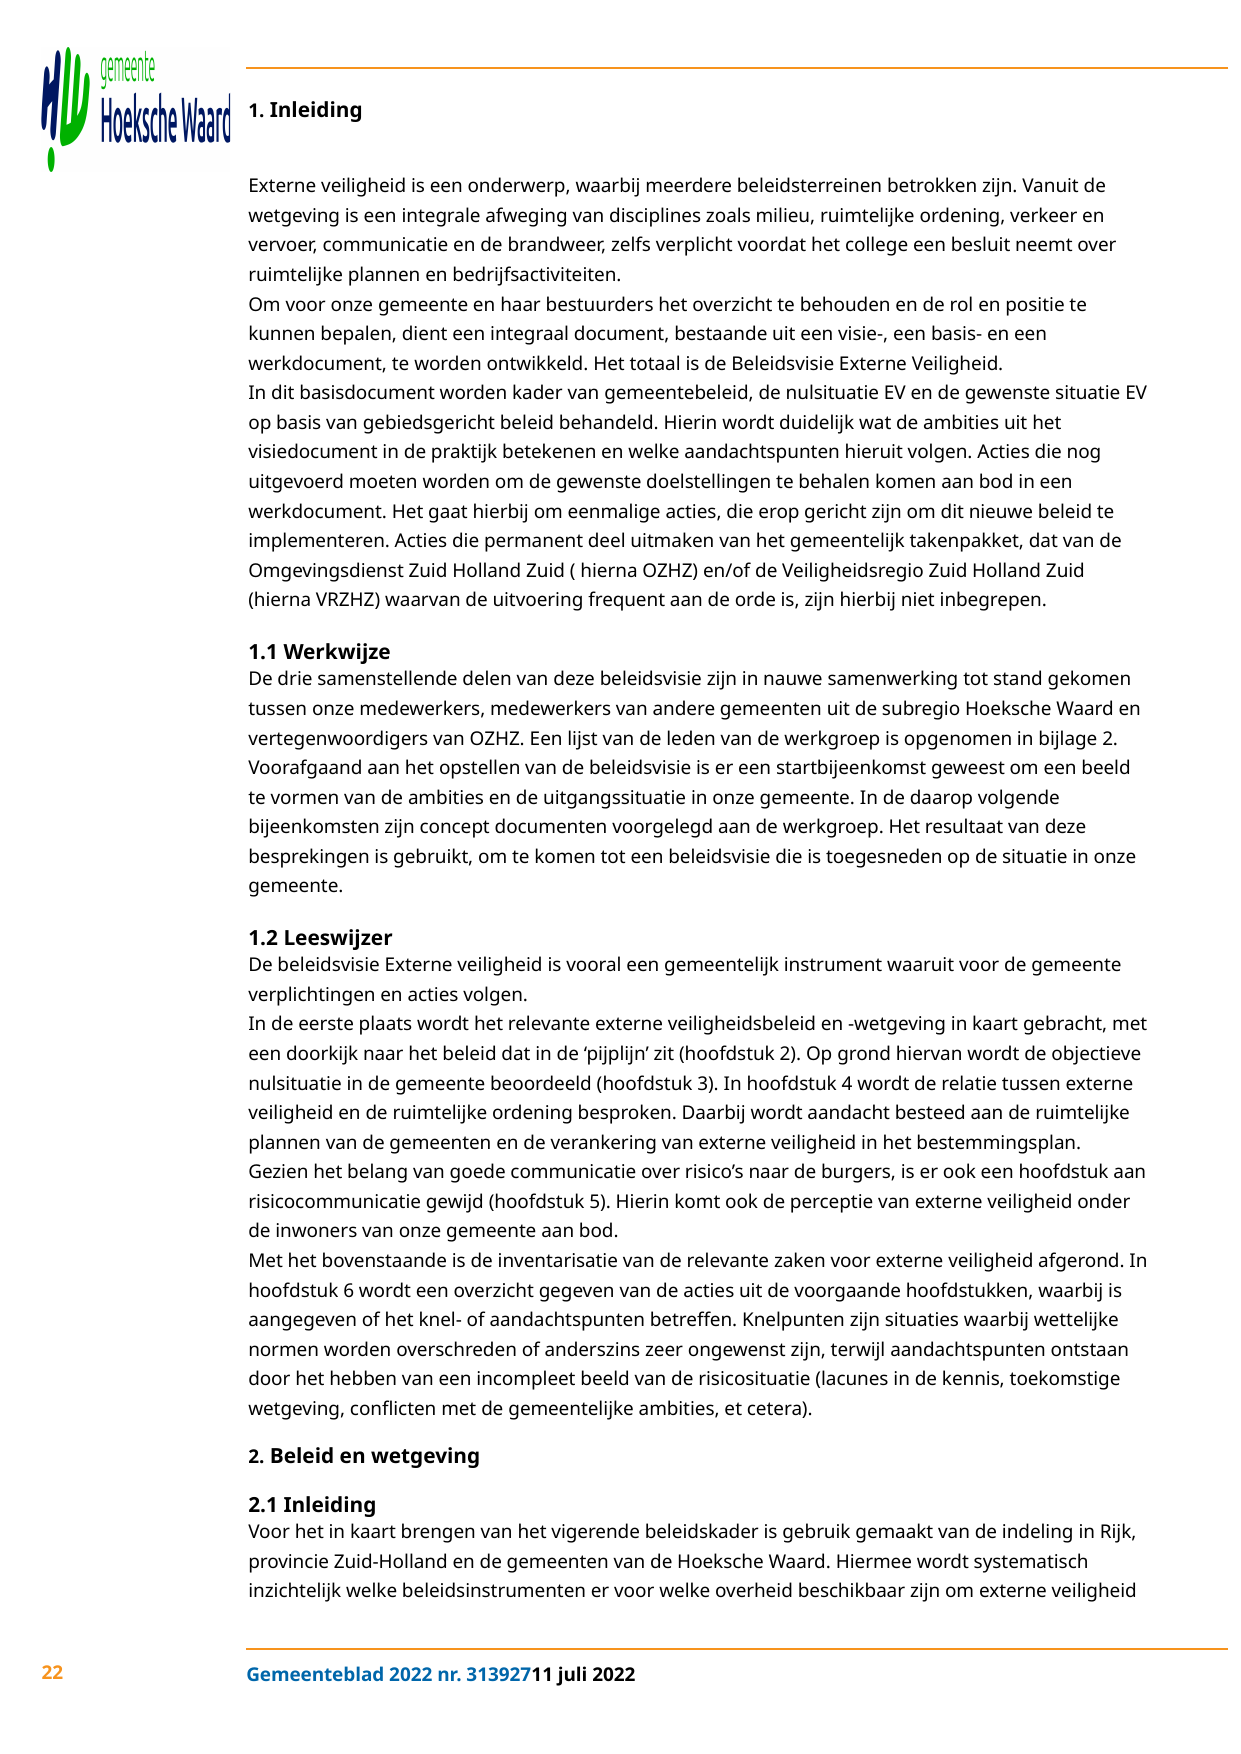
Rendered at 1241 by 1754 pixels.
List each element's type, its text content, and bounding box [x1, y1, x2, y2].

text De beleidsvisie Externe veiligheid is vooral een gemeentelijk instrument waaruit voor de gemeente verplichtingen en acties volgen. [248, 951, 1152, 1007]
text De drie samenstellende delen van deze beleidsvisie zijn in nauwe samenwerking tot stand gekomen tussen onze medewerkers, medewerkers van andere gemeenten uit de subregio Hoeksche Waard en vertegenwoordigers van OZHZ. Een lijst van de leden van de werkgroep is opgenomen in bijlage 2. Voorafgaand aan het opstellen van de beleidsvisie is er een startbijeenkomst geweest om een beeld te vormen van de ambities en de uitgangssituatie in onze gemeente. In de daarop volgende bijeenkomsten zijn concept documenten voorgelegd aan de werkgroep. Het resultaat van deze besprekingen is gebruikt, om te komen tot een beleidsvisie die is toegesneden op de situatie in onze gemeente. [248, 666, 1152, 898]
text In de eerste plaats wordt het relevante externe veiligheidsbeleid en -wetgeving in kaart gebracht, met een doorkijk naar het beleid dat in de ‘pijplijn’ zit (hoofdstuk 2). Op grond hiervan wordt de objectieve nulsituatie in de gemeente beoordeeld (hoofdstuk 3). In hoofdstuk 4 wordt de relatie tussen externe veiligheid en de ruimtelijke ordening besproken. Daarbij wordt aandacht besteed aan de ruimtelijke plannen van de gemeenten en de verankering van externe veiligheid in het bestemmingsplan. [248, 1011, 1152, 1155]
text 1.2 Leeswijzer [248, 923, 1152, 951]
text 2.1 Inleiding [248, 1490, 1152, 1518]
text Gezien het belang van goede communicatie over risico’s naar de burgers, is er ook een hoofdstuk aan risicocommunicatie gewijd (hoofdstuk 5). Hierin komt ook de perceptie van externe veiligheid onder de inwoners van onze gemeente aan bod. [248, 1158, 1152, 1243]
text Externe veiligheid is een onderwerp, waarbij meerdere beleidsterreinen betrokken zijn. Vanuit de wetgeving is een integrale afweging van disciplines zoals milieu, ruimtelijke ordening, verkeer en vervoer, communicatie en de brandweer, zelfs verplicht voordat het college een besluit neemt over ruimtelijke plannen en bedrijfsactiviteiten. [248, 172, 1152, 287]
text 1.1 Werkwijze [248, 637, 1152, 666]
picture [41, 47, 231, 172]
text Om voor onze gemeente en haar bestuurders het overzicht te behouden en de rol en positie te kunnen bepalen, dient een integraal document, bestaande uit een visie-, een basis- en een werkdocument, te worden ontwikkeld. Het totaal is de Beleidsvisie Externe Veiligheid. [248, 291, 1152, 376]
text 1. Inleiding [248, 95, 1152, 123]
text In dit basisdocument worden kader van gemeentebeleid, de nulsituatie EV en de gewenste situatie EV op basis van gebiedsgericht beleid behandeld. Hierin wordt duidelijk wat de ambities uit het visiedocument in de praktijk betekenen en welke aandachtspunten hieruit volgen. Acties die nog uitgevoerd moeten worden om de gewenste doelstellingen te behalen komen aan bod in een werkdocument. Het gaat hierbij om eenmalige acties, die erop gericht zijn om dit nieuwe beleid te implementeren. Acties die permanent deel uitmaken van het gemeentelijk takenpakket, dat van de Omgevingsdienst Zuid Holland Zuid ( hierna OZHZ) en/of de Veiligheidsregio Zuid Holland Zuid (hierna VRZHZ) waarvan de uitvoering frequent aan de orde is, zijn hierbij niet inbegrepen. [248, 379, 1152, 612]
text Met het bovenstaande is de inventarisatie van de relevante zaken voor externe veiligheid afgerond. In hoofdstuk 6 wordt een overzicht gegeven van de acties uit de voorgaande hoofdstukken, waarbij is aangegeven of het knel- of aandachtspunten betreffen. Knelpunten zijn situaties waarbij wettelijke normen worden overschreden of anderszins zeer ongewenst zijn, terwijl aandachtspunten ontstaan door het hebben van een incompleet beeld van de risicosituatie (lacunes in de kennis, toekomstige wetgeving, conflicten met de gemeentelijke ambities, et cetera). [248, 1247, 1152, 1421]
text Voor het in kaart brengen van het vigerende beleidskader is gebruik gemaakt van de indeling in Rijk, provincie Zuid-Holland en de gemeenten van de Hoeksche Waard. Hiermee wordt systematisch inzichtelijk welke beleidsinstrumenten er voor welke overheid beschikbaar zijn om externe veiligheid [248, 1518, 1152, 1603]
text 2. Beleid en wetgeving [248, 1441, 1152, 1469]
